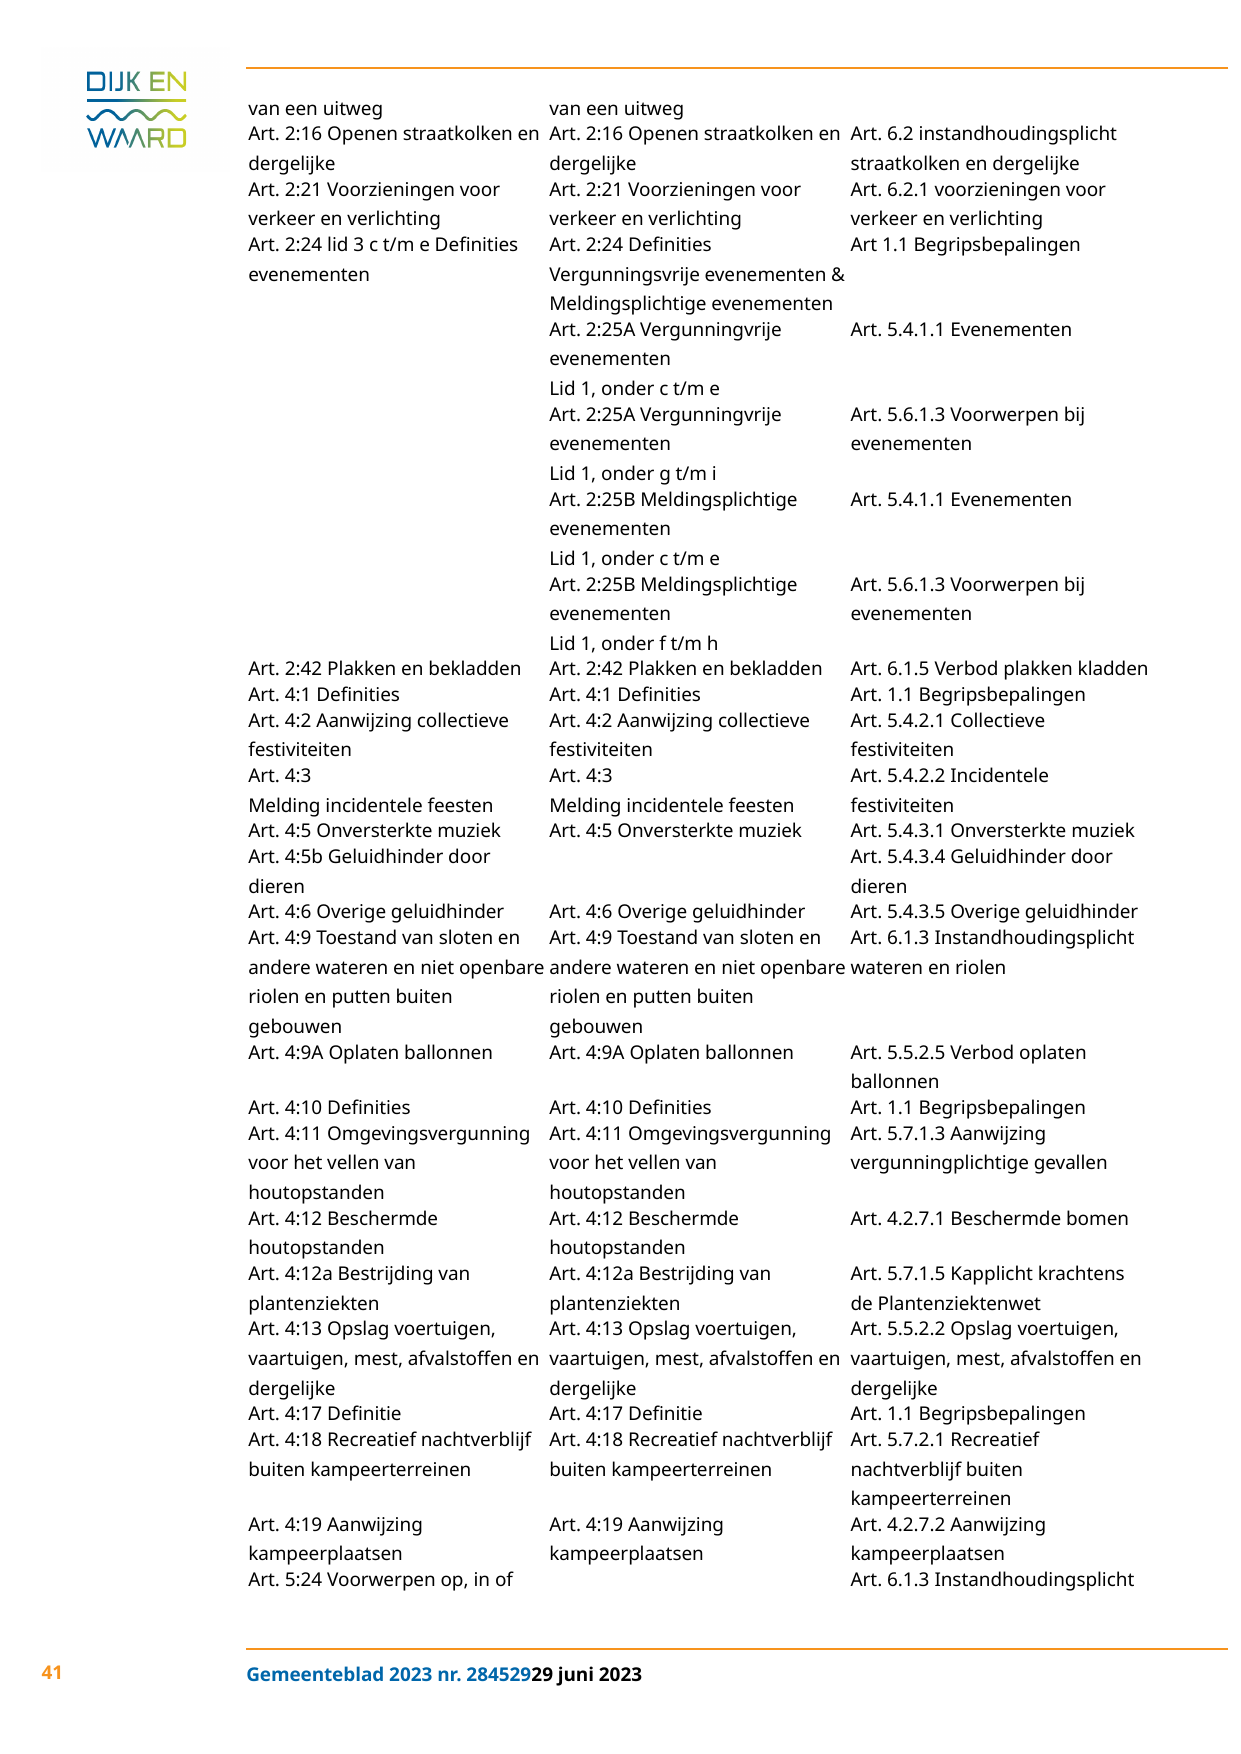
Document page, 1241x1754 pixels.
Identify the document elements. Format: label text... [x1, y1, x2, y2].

table_cell Art. 4:5 Onversterkte muziek [549, 818, 850, 843]
table_cell Art. 4:5 Onversterkte muziek [248, 818, 549, 843]
table_cell Art. 4:5b Geluidhinder door dieren [248, 844, 549, 899]
table_cell Art. 2:42 Plakken en bekladden [248, 656, 549, 681]
table_cell Art. 4:2 Aanwijzing collectieve festiviteiten [549, 707, 850, 762]
table_cell Art. 2:16 Openen straatkolken en dergelijke [248, 121, 549, 176]
table_cell Art. 4:12a Bestrijding van plantenziekten [248, 1260, 549, 1316]
table_cell Art. 4:1 Definities [248, 681, 549, 707]
table_cell Art. 1.1 Begripsbepalingen [850, 1400, 1152, 1426]
table_cell Art. 5.5.2.2 Opslag voertuigen, vaartuigen, mest, afvalstoffen en dergelijke [850, 1316, 1152, 1400]
table_cell Art. 5.4.1.1 Evenementen [850, 486, 1152, 571]
table_cell Art. 2:21 Voorzieningen voor verkeer en verlichting [549, 176, 850, 231]
table_cell Art. 4:12a Bestrijding van plantenziekten [549, 1260, 850, 1316]
table_cell van een uitweg [549, 95, 850, 121]
table_cell Art. 4.2.7.2 Aanwijzing kampeerplaatsen [850, 1511, 1152, 1566]
table_cell Art. 6.2 instandhoudingsplicht straatkolken en dergelijke [850, 121, 1152, 176]
table_cell Art. 4:18 Recreatief nachtverblijf buiten kampeerterreinen [248, 1426, 549, 1511]
table_cell Art. 2:25B Meldingsplichtige evenementen Lid 1, onder f t/m h [549, 571, 850, 656]
table_cell Art. 5.7.1.5 Kapplicht krachtens de Plantenziektenwet [850, 1260, 1152, 1316]
table_cell Art. 5.4.1.1 Evenementen [850, 316, 1152, 401]
table_cell Art. 4.2.7.1 Beschermde bomen [850, 1205, 1152, 1260]
table_cell [248, 486, 549, 571]
table_cell Art. 4:19 Aanwijzing kampeerplaatsen [549, 1511, 850, 1566]
table_cell Art. 5.7.1.3 Aanwijzing vergunningplichtige gevallen [850, 1120, 1152, 1205]
table_cell Art. 6.1.5 Verbod plakken kladden [850, 656, 1152, 681]
table_cell Art. 2:24 Definities Vergunningsvrije evenementen & Meldingsplichtige evenementen [549, 231, 850, 316]
table_cell Art. 4:11 Omgevingsvergunning voor het vellen van houtopstanden [248, 1120, 549, 1205]
table_cell Art. 5.4.2.2 Incidentele festiviteiten [850, 763, 1152, 818]
table_cell Art. 2:21 Voorzieningen voor verkeer en verlichting [248, 176, 549, 231]
table_cell Art. 4:2 Aanwijzing collectieve festiviteiten [248, 707, 549, 762]
table_cell Art. 4:13 Opslag voertuigen, vaartuigen, mest, afvalstoffen en dergelijke [549, 1316, 850, 1400]
table_cell Art. 4:17 Definitie [549, 1400, 850, 1426]
table_cell Art. 1.1 Begripsbepalingen [850, 681, 1152, 707]
table_cell Art. 6.1.3 Instandhoudingsplicht wateren en riolen [850, 925, 1152, 1039]
table_cell Art. 4:3 Melding incidentele feesten [248, 763, 549, 818]
table_cell Art. 6.2.1 voorzieningen voor verkeer en verlichting [850, 176, 1152, 231]
table_cell [549, 844, 850, 899]
table_cell Art. 4:6 Overige geluidhinder [248, 899, 549, 924]
table_cell Art. 2:25A Vergunningvrije evenementen Lid 1, onder g t/m i [549, 401, 850, 486]
table_cell Art. 4:9 Toestand van sloten en andere wateren en niet openbare riolen en putten buiten gebouwen [549, 925, 850, 1039]
table_cell Art. 4:12 Beschermde houtopstanden [549, 1205, 850, 1260]
table_cell [248, 571, 549, 656]
table_cell Art. 6.1.3 Instandhoudingsplicht [850, 1566, 1152, 1592]
table_cell Art. 4:17 Definitie [248, 1400, 549, 1426]
table_cell Art. 5.4.3.5 Overige geluidhinder [850, 899, 1152, 924]
table_cell Art. 4:10 Definities [549, 1094, 850, 1120]
table_cell Art. 4:11 Omgevingsvergunning voor het vellen van houtopstanden [549, 1120, 850, 1205]
table_cell Art. 2:25A Vergunningvrije evenementen Lid 1, onder c t/m e [549, 316, 850, 401]
table_cell Art. 5.4.3.1 Onversterkte muziek [850, 818, 1152, 843]
table_cell Art. 5.6.1.3 Voorwerpen bij evenementen [850, 401, 1152, 486]
table_cell [248, 401, 549, 486]
table_cell Art. 5.4.3.4 Geluidhinder door dieren [850, 844, 1152, 899]
table_cell Art. 4:19 Aanwijzing kampeerplaatsen [248, 1511, 549, 1566]
table_cell [549, 1566, 850, 1592]
table_cell Art. 2:25B Meldingsplichtige evenementen Lid 1, onder c t/m e [549, 486, 850, 571]
table_cell Art. 5.5.2.5 Verbod oplaten ballonnen [850, 1039, 1152, 1094]
table_cell Art. 1.1 Begripsbepalingen [850, 1094, 1152, 1120]
table_cell Art. 4:9A Oplaten ballonnen [248, 1039, 549, 1094]
table_cell Art. 5.4.2.1 Collectieve festiviteiten [850, 707, 1152, 762]
table_cell Art. 4:3 Melding incidentele feesten [549, 763, 850, 818]
table_cell Art. 5.6.1.3 Voorwerpen bij evenementen [850, 571, 1152, 656]
table_cell Art. 4:9A Oplaten ballonnen [549, 1039, 850, 1094]
table_cell Art. 4:1 Definities [549, 681, 850, 707]
table_cell Art. 4:9 Toestand van sloten en andere wateren en niet openbare riolen en putten buiten gebouwen [248, 925, 549, 1039]
table_cell [850, 95, 1152, 121]
table_cell van een uitweg [248, 95, 549, 121]
table_cell Art. 5:24 Voorwerpen op, in of [248, 1566, 549, 1592]
table_cell Art. 4:13 Opslag voertuigen, vaartuigen, mest, afvalstoffen en dergelijke [248, 1316, 549, 1400]
table_cell Art. 2:24 lid 3 c t/m e Definities evenementen [248, 231, 549, 316]
table_cell [248, 316, 549, 401]
table_cell Art. 2:16 Openen straatkolken en dergelijke [549, 121, 850, 176]
table_cell Art. 4:6 Overige geluidhinder [549, 899, 850, 924]
picture [41, 47, 231, 172]
table_cell Art. 2:42 Plakken en bekladden [549, 656, 850, 681]
table_cell Art. 5.7.2.1 Recreatief nachtverblijf buiten kampeerterreinen [850, 1426, 1152, 1511]
table_cell Art. 4:12 Beschermde houtopstanden [248, 1205, 549, 1260]
table_cell Art. 4:18 Recreatief nachtverblijf buiten kampeerterreinen [549, 1426, 850, 1511]
table_cell Art 1.1 Begripsbepalingen [850, 231, 1152, 316]
table_cell Art. 4:10 Definities [248, 1094, 549, 1120]
